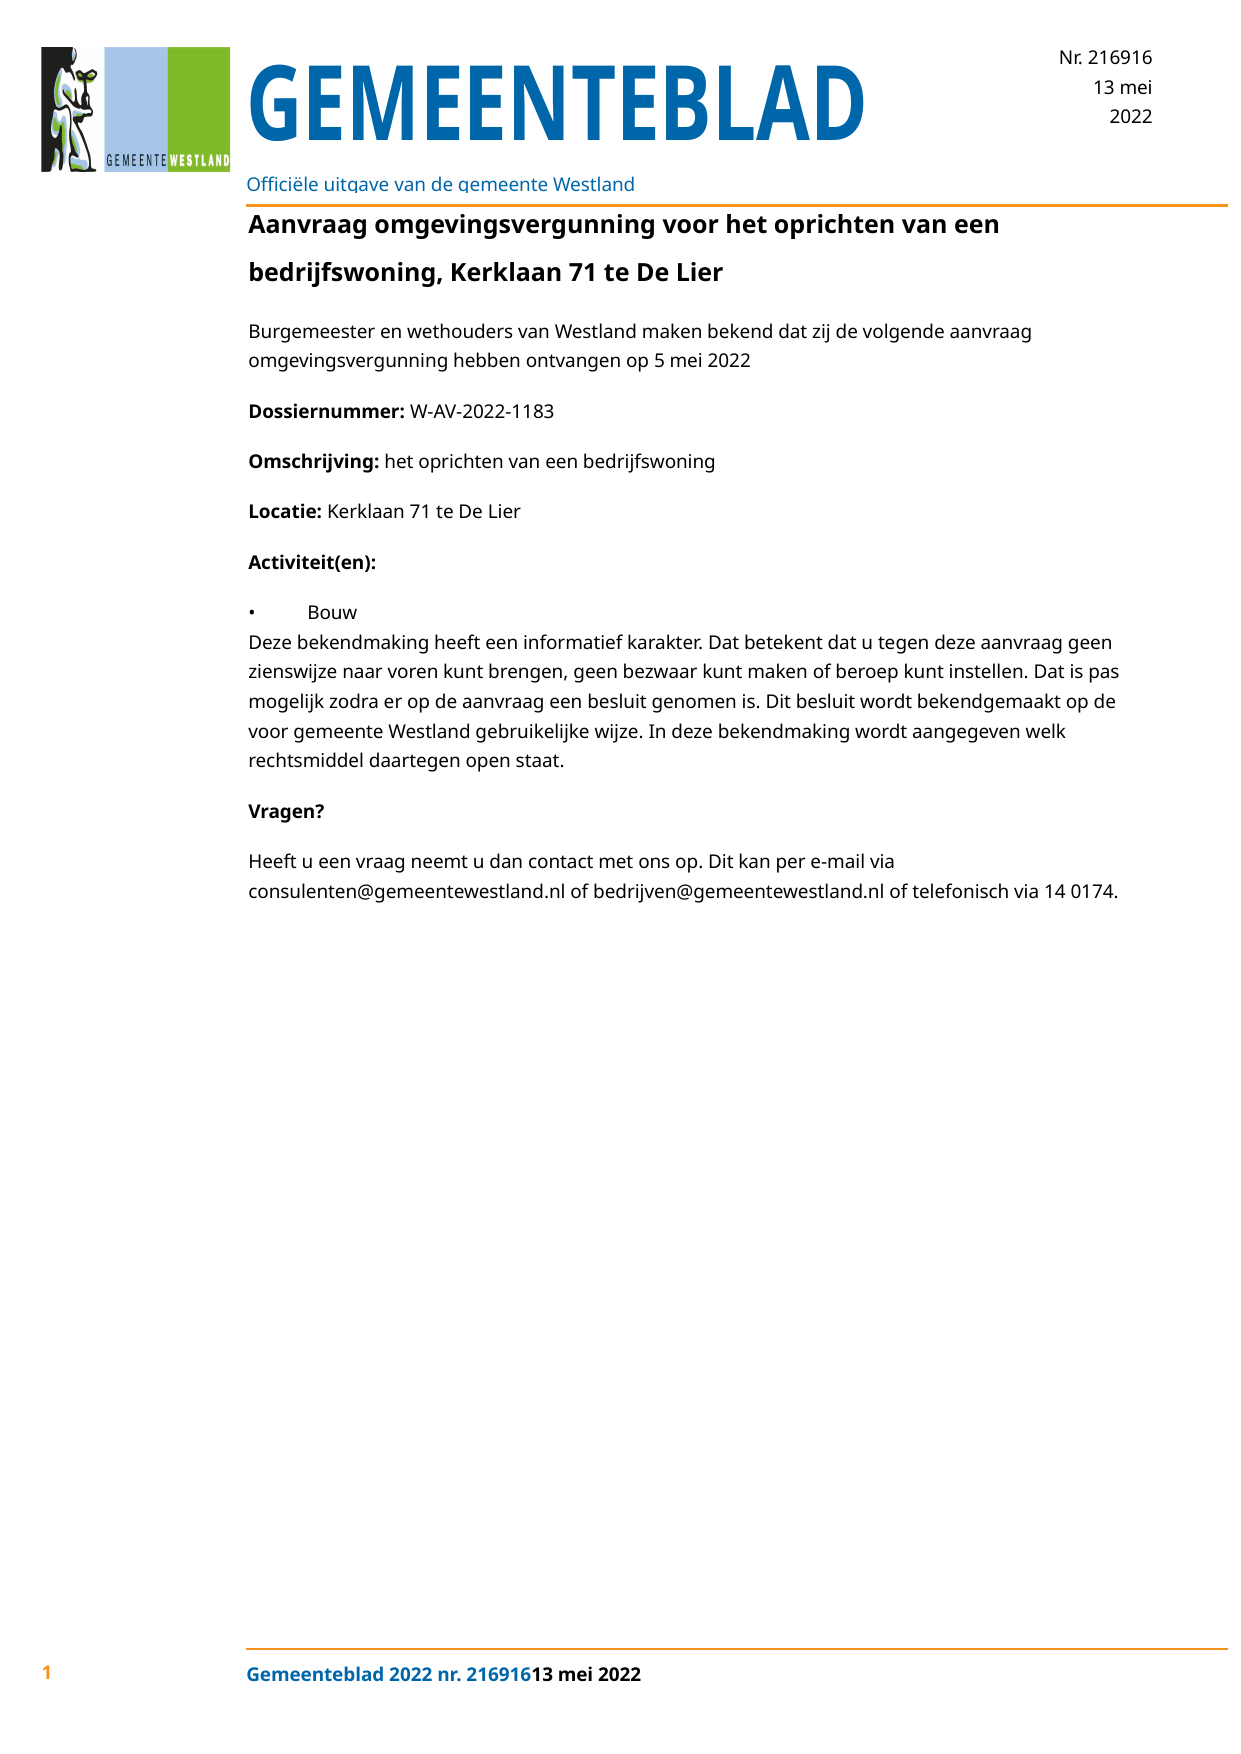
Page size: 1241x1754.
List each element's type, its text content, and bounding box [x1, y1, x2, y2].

text Activiteit(en): [248, 549, 1152, 575]
text Vragen? [248, 798, 1152, 824]
text Deze bekendmaking heeft een informatief karakter. Dat betekent dat u tegen deze aanvraag geen zienswijze naar voren kunt brengen, geen bezwaar kunt maken of beroep kunt instellen. Dat is pas mogelijk zodra er op de aanvraag een besluit genomen is. Dit besluit wordt bekendgemaakt op de voor gemeente Westland gebruikelijke wijze. In deze bekendmaking wordt aangegeven welk rechtsmiddel daartegen open staat. [248, 629, 1152, 773]
picture [41, 47, 231, 172]
text Heeft u een vraag neemt u dan contact met ons op. Dit kan per e-mail via consulenten@gemeentewestland.nl of bedrijven@gemeentewestland.nl of telefonisch via 14 0174. [248, 848, 1152, 904]
text Burgemeester en wethouders van Westland maken bekend dat zij de volgende aanvraag omgevingsvergunning hebben ontvangen op 5 mei 2022 [248, 318, 1152, 373]
text Locatie: Kerklaan 71 te De Lier [248, 499, 1152, 524]
text Dossiernummer: W-AV-2022-1183 [248, 398, 1152, 424]
text Aanvraag omgevingsvergunning voor het oprichten van een bedrijfswoning, Kerklaan 71 te De Lier [248, 207, 1152, 288]
text Omschrijving: het oprichten van een bedrijfswoning [248, 448, 1152, 474]
list Bouw [248, 599, 1152, 625]
